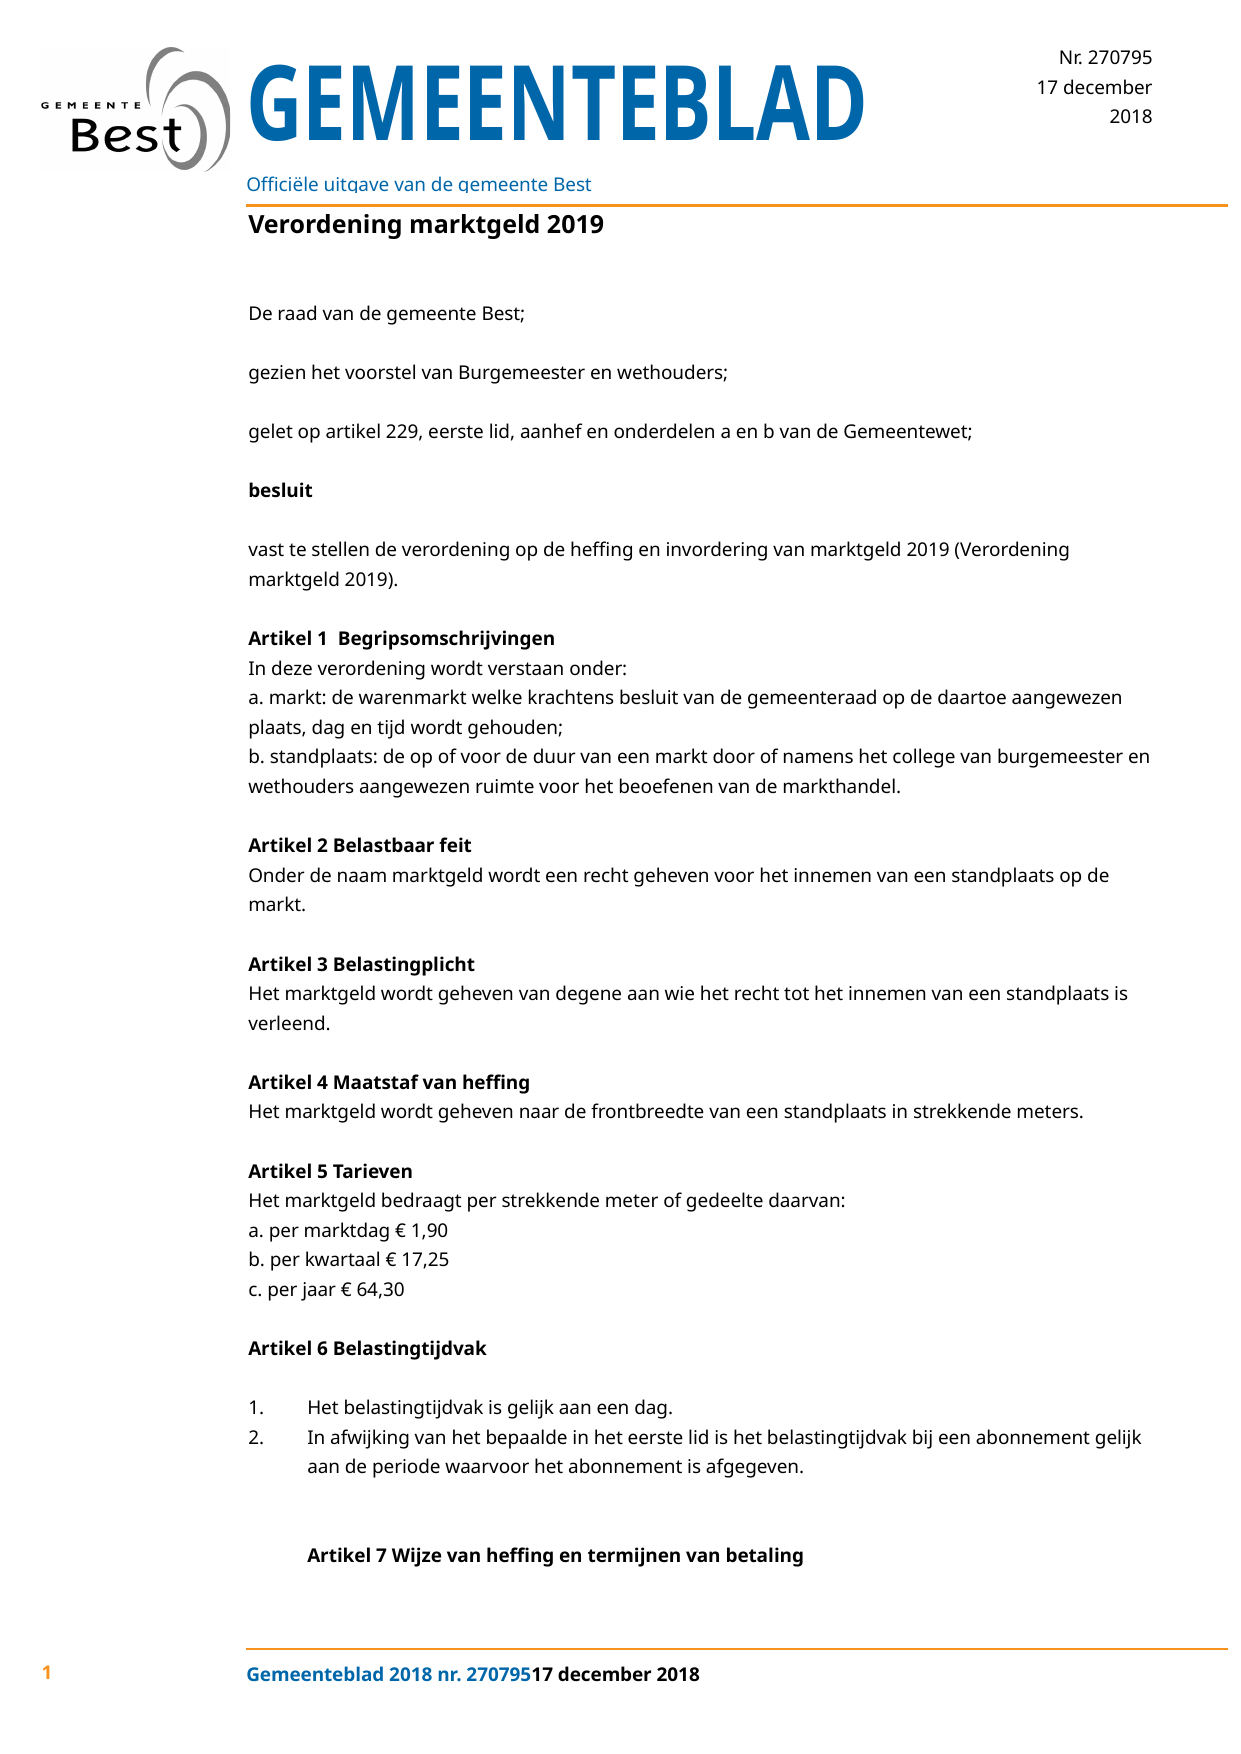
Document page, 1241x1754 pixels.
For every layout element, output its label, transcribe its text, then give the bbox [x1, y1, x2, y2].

text Het marktgeld bedraagt per strekkende meter of gedeelte daarvan: [248, 1187, 1152, 1213]
text Het marktgeld wordt geheven naar de frontbreedte van een standplaats in strekkende meters. [248, 1099, 1152, 1124]
text vast te stellen de verordening op de heffing en invordering van marktgeld 2019 (Verordening marktgeld 2019). [248, 537, 1152, 592]
text gelet op artikel 229, eerste lid, aanhef en onderdelen a en b van de Gemeentewet; [248, 418, 1152, 444]
text besluit [248, 477, 1152, 503]
text a. per marktdag € 1,90 [248, 1217, 1152, 1243]
text Onder de naam marktgeld wordt een recht geheven voor het innemen van een standplaats op de markt. [248, 862, 1152, 917]
text a. markt: de warenmarkt welke krachtens besluit van de gemeenteraad op de daartoe aangewezen plaats, dag en tijd wordt gehouden; [248, 684, 1152, 740]
text In deze verordening wordt verstaan onder: [248, 655, 1152, 681]
list Het belastingtijdvak is gelijk aan een dag. [248, 1394, 1152, 1420]
picture [41, 47, 231, 172]
text Het marktgeld wordt geheven van degene aan wie het recht tot het innemen van een standplaats is verleend. [248, 980, 1152, 1036]
text c. per jaar € 64,30 [248, 1276, 1152, 1302]
list Artikel 7 Wijze van heffing en termijnen van betaling [248, 1542, 1152, 1568]
text b. per kwartaal € 17,25 [248, 1247, 1152, 1272]
text Artikel 2 Belastbaar feit [248, 832, 1152, 858]
text Artikel 4 Maatstaf van heffing [248, 1069, 1152, 1095]
list In afwijking van het bepaalde in het eerste lid is het belastingtijdvak bij een abonnement gelijk aan de periode waarvoor het abonnement is afgegeven. [248, 1424, 1152, 1479]
text gezien het voorstel van Burgemeester en wethouders; [248, 359, 1152, 385]
text De raad van de gemeente Best; [248, 300, 1152, 326]
text Artikel 6 Belastingtijdvak [248, 1335, 1152, 1361]
text Artikel 1 Begripsomschrijvingen [248, 625, 1152, 651]
text Artikel 3 Belastingplicht [248, 951, 1152, 976]
text Verordening marktgeld 2019 [248, 207, 1152, 241]
text Artikel 5 Tarieven [248, 1158, 1152, 1183]
text b. standplaats: de op of voor de duur van een markt door of namens het college van burgemeester en wethouders aangewezen ruimte voor het beoefenen van de markthandel. [248, 744, 1152, 799]
